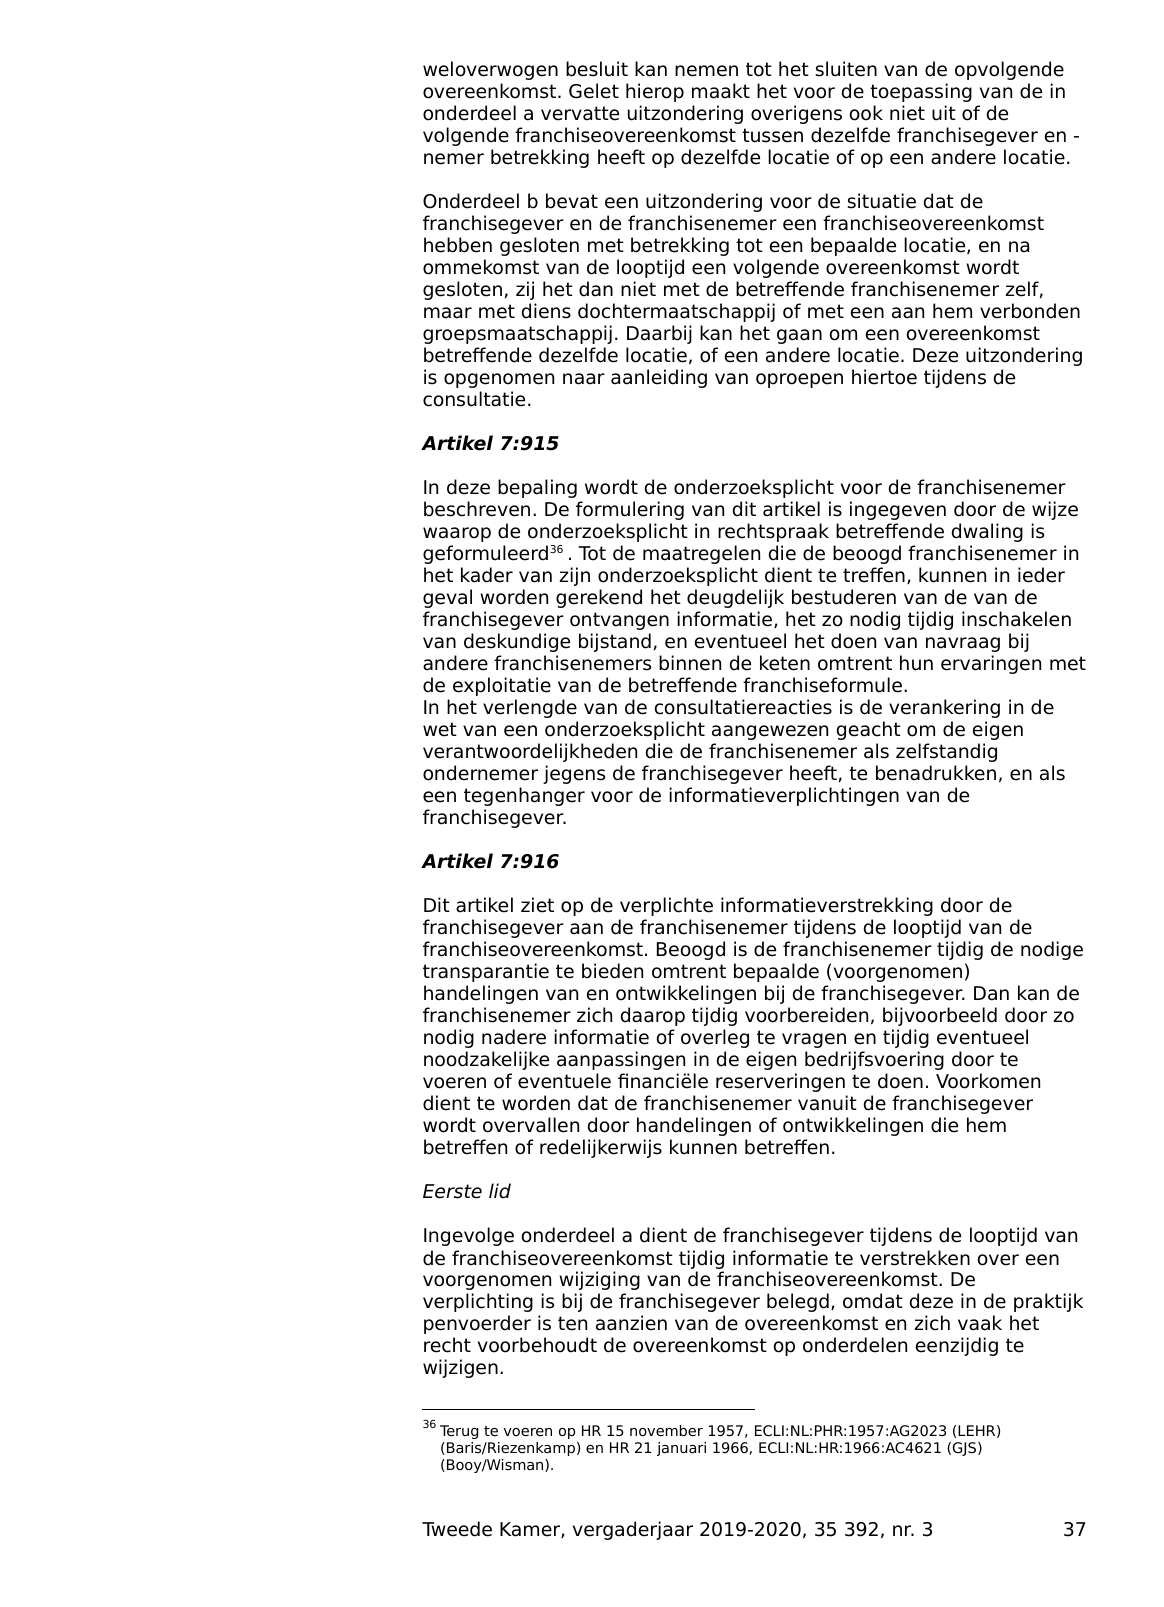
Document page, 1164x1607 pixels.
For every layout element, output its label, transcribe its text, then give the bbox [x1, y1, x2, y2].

subtitle Artikel 7:915 [422, 433, 1087, 455]
text Dit artikel ziet op de verplichte informatieverstrekking door de franchisegever aan de franchisenemer tijdens de looptijd van de franchiseovereenkomst. Beoogd is de franchisenemer tijdig de nodige transparantie te bieden omtrent bepaalde (voorgenomen) handelingen van en ontwikkelingen bij de franchisegever. Dan kan de franchisenemer zich daarop tijdig voorbereiden, bijvoorbeeld door zo nodig nadere informatie of overleg te vragen en tijdig eventueel noodzakelijke aanpassingen in de eigen bedrijfsvoering door te voeren of eventuele financiële reserveringen te doen. Voorkomen dient te worden dat de franchisenemer vanuit de franchisegever wordt overvallen door handelingen of ontwikkelingen die hem betreffen of redelijkerwijs kunnen betreffen. [422, 895, 1087, 1159]
text In het verlengde van de consultatiereacties is de verankering in de wet van een onderzoeksplicht aangewezen geacht om de eigen verantwoordelijkheden die de franchisenemer als zelfstandig ondernemer jegens de franchisegever heeft, te benadrukken, en als een tegenhanger voor de informatieverplichtingen van de franchisegever. [422, 697, 1087, 829]
subtitle Artikel 7:916 [422, 851, 1087, 873]
subtitle Eerste lid [422, 1181, 1087, 1203]
text In deze bepaling wordt de onderzoeksplicht voor de franchisenemer beschreven. De formulering van dit artikel is ingegeven door de wijze waarop de onderzoeksplicht in rechtspraak betreffende dwaling is geformuleerd. Tot de maatregelen die de beoogd franchisenemer in het kader van zijn onderzoeksplicht dient te treffen, kunnen in ieder geval worden gerekend het deugdelijk bestuderen van de van de franchisegever ontvangen informatie, het zo nodig tijdig inschakelen van deskundige bijstand, en eventueel het doen van navraag bij andere franchisenemers binnen de keten omtrent hun ervaringen met de exploitatie van de betreffende franchiseformule. [422, 477, 1087, 697]
text Onderdeel b bevat een uitzondering voor de situatie dat de franchisegever en de franchisenemer een franchiseovereenkomst hebben gesloten met betrekking tot een bepaalde locatie, en na ommekomst van de looptijd een volgende overeenkomst wordt gesloten, zij het dan niet met de betreffende franchisenemer zelf, maar met diens dochtermaatschappij of met een aan hem verbonden groepsmaatschappij. Daarbij kan het gaan om een overeenkomst betreffende dezelfde locatie, of een andere locatie. Deze uitzondering is opgenomen naar aanleiding van oproepen hiertoe tijdens de consultatie. [422, 191, 1087, 411]
text weloverwogen besluit kan nemen tot het sluiten van de opvolgende overeenkomst. Gelet hierop maakt het voor de toepassing van de in onderdeel a vervatte uitzondering overigens ook niet uit of de volgende franchiseovereenkomst tussen dezelfde franchisegever en -nemer betrekking heeft op dezelfde locatie of op een andere locatie. [422, 59, 1087, 169]
text Terug te voeren op HR 15 november 1957, ECLI:NL:PHR:1957:AG2023 (LEHR) (Baris/Riezenkamp) en HR 21 januari 1966, ECLI:NL:HR:1966:AC4621 (GJS) (Booy/Wisman). [422, 1418, 1087, 1474]
text Ingevolge onderdeel a dient de franchisegever tijdens de looptijd van de franchiseovereenkomst tijdig informatie te verstrekken over een voorgenomen wijziging van de franchiseovereenkomst. De verplichting is bij de franchisegever belegd, omdat deze in de praktijk penvoerder is ten aanzien van de overeenkomst en zich vaak het recht voorbehoudt de overeenkomst op onderdelen eenzijdig te wijzigen. [422, 1225, 1087, 1379]
